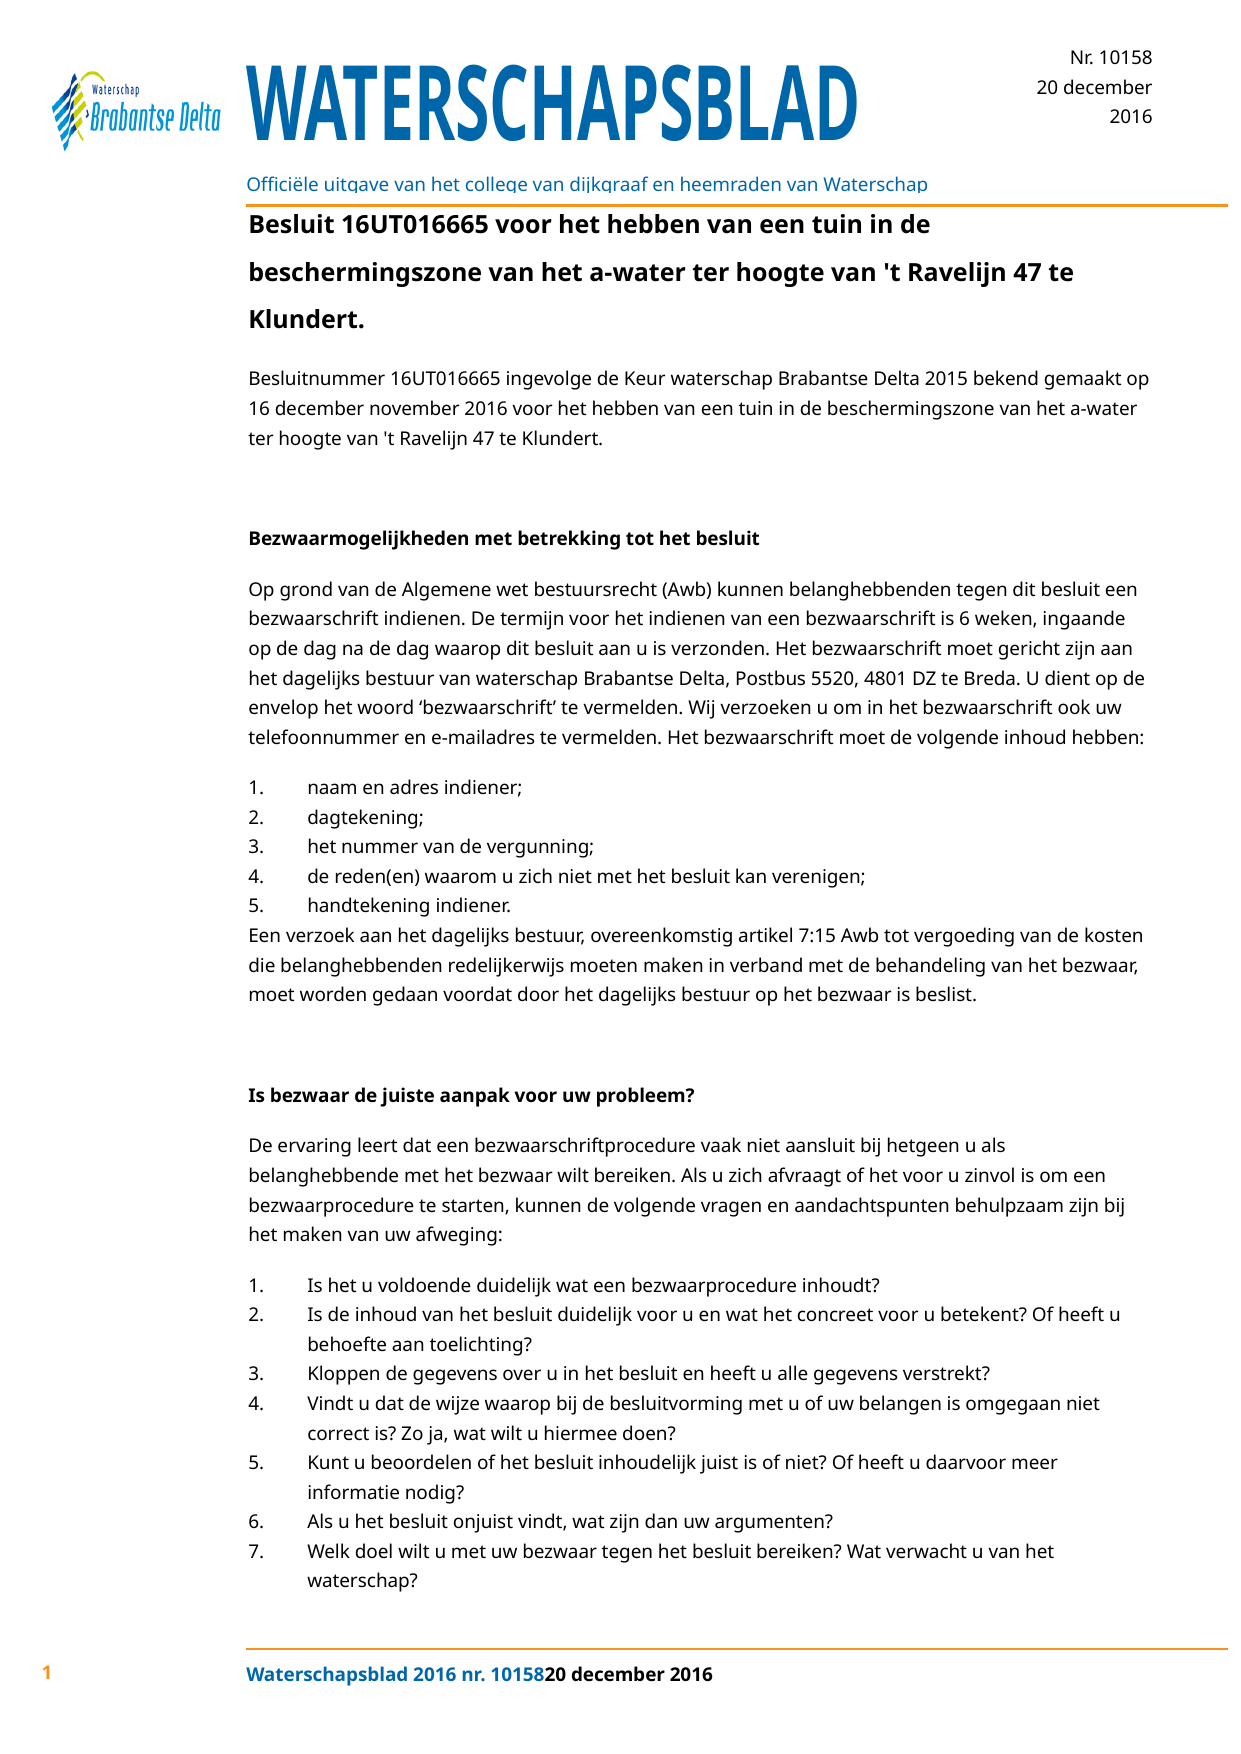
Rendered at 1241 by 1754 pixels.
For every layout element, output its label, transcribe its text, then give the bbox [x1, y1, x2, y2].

list het nummer van de vergunning; [248, 833, 1152, 859]
list Is de inhoud van het besluit duidelijk voor u en wat het concreet voor u betekent? Of heeft u behoefte aan toelichting? [248, 1301, 1152, 1357]
list dagtekening; [248, 804, 1152, 829]
text De ervaring leert dat een bezwaarschriftprocedure vaak niet aansluit bij hetgeen u als belanghebbende met het bezwaar wilt bereiken. Als u zich afvraagt of het voor u zinvol is om een bezwaarprocedure te starten, kunnen de volgende vragen en aandachtspunten behulpzaam zijn bij het maken van uw afweging: [248, 1133, 1152, 1247]
text Is bezwaar de juiste aanpak voor uw probleem? [248, 1082, 1152, 1108]
text Besluitnummer 16UT016665 ingevolge de Keur waterschap Brabantse Delta 2015 bekend gemaakt op 16 december november 2016 voor het hebben van een tuin in de beschermingszone van het a-water ter hoogte van 't Ravelijn 47 te Klundert. [248, 366, 1152, 450]
list Kloppen de gegevens over u in het besluit en heeft u alle gegevens verstrekt? [248, 1361, 1152, 1386]
list Kunt u beoordelen of het besluit inhoudelijk juist is of niet? Of heeft u daarvoor meer informatie nodig? [248, 1449, 1152, 1504]
text Bezwaarmogelijkheden met betrekking tot het besluit [248, 526, 1152, 551]
list Welk doel wilt u met uw bezwaar tegen het besluit bereiken? Wat verwacht u van het waterschap? [248, 1538, 1152, 1593]
text Een verzoek aan het dagelijks bestuur, overeenkomstig artikel 7:15 Awb tot vergoeding van de kosten die belanghebbenden redelijkerwijs moeten maken in verband met de behandeling van het bezwaar, moet worden gedaan voordat door het dagelijks bestuur op het bezwaar is beslist. [248, 922, 1152, 1007]
text Op grond van de Algemene wet bestuursrecht (Awb) kunnen belanghebbenden tegen dit besluit een bezwaarschrift indienen. De termijn voor het indienen van een bezwaarschrift is 6 weken, ingaande op de dag na de dag waarop dit besluit aan u is verzonden. Het bezwaarschrift moet gericht zijn aan het dagelijks bestuur van waterschap Brabantse Delta, Postbus 5520, 4801 DZ te Breda. U dient op de envelop het woord ‘bezwaarschrift’ te vermelden. Wij verzoeken u om in het bezwaarschrift ook uw telefoonnummer en e‑mailadres te vermelden. Het bezwaarschrift moet de volgende inhoud hebben: [248, 576, 1152, 749]
list handtekening indiener. [248, 893, 1152, 918]
list Vindt u dat de wijze waarop bij de besluitvorming met u of uw belangen is omgegaan niet correct is? Zo ja, wat wilt u hiermee doen? [248, 1390, 1152, 1445]
list de reden(en) waarom u zich niet met het besluit kan verenigen; [248, 863, 1152, 889]
list naam en adres indiener; [248, 774, 1152, 800]
list Is het u voldoende duidelijk wat een bezwaarprocedure inhoudt? [248, 1272, 1152, 1297]
picture [41, 47, 231, 172]
list Als u het besluit onjuist vindt, wat zijn dan uw argumenten? [248, 1508, 1152, 1534]
text Besluit 16UT016665 voor het hebben van een tuin in de beschermingszone van het a-water ter hoogte van 't Ravelijn 47 te Klundert. [248, 207, 1152, 336]
